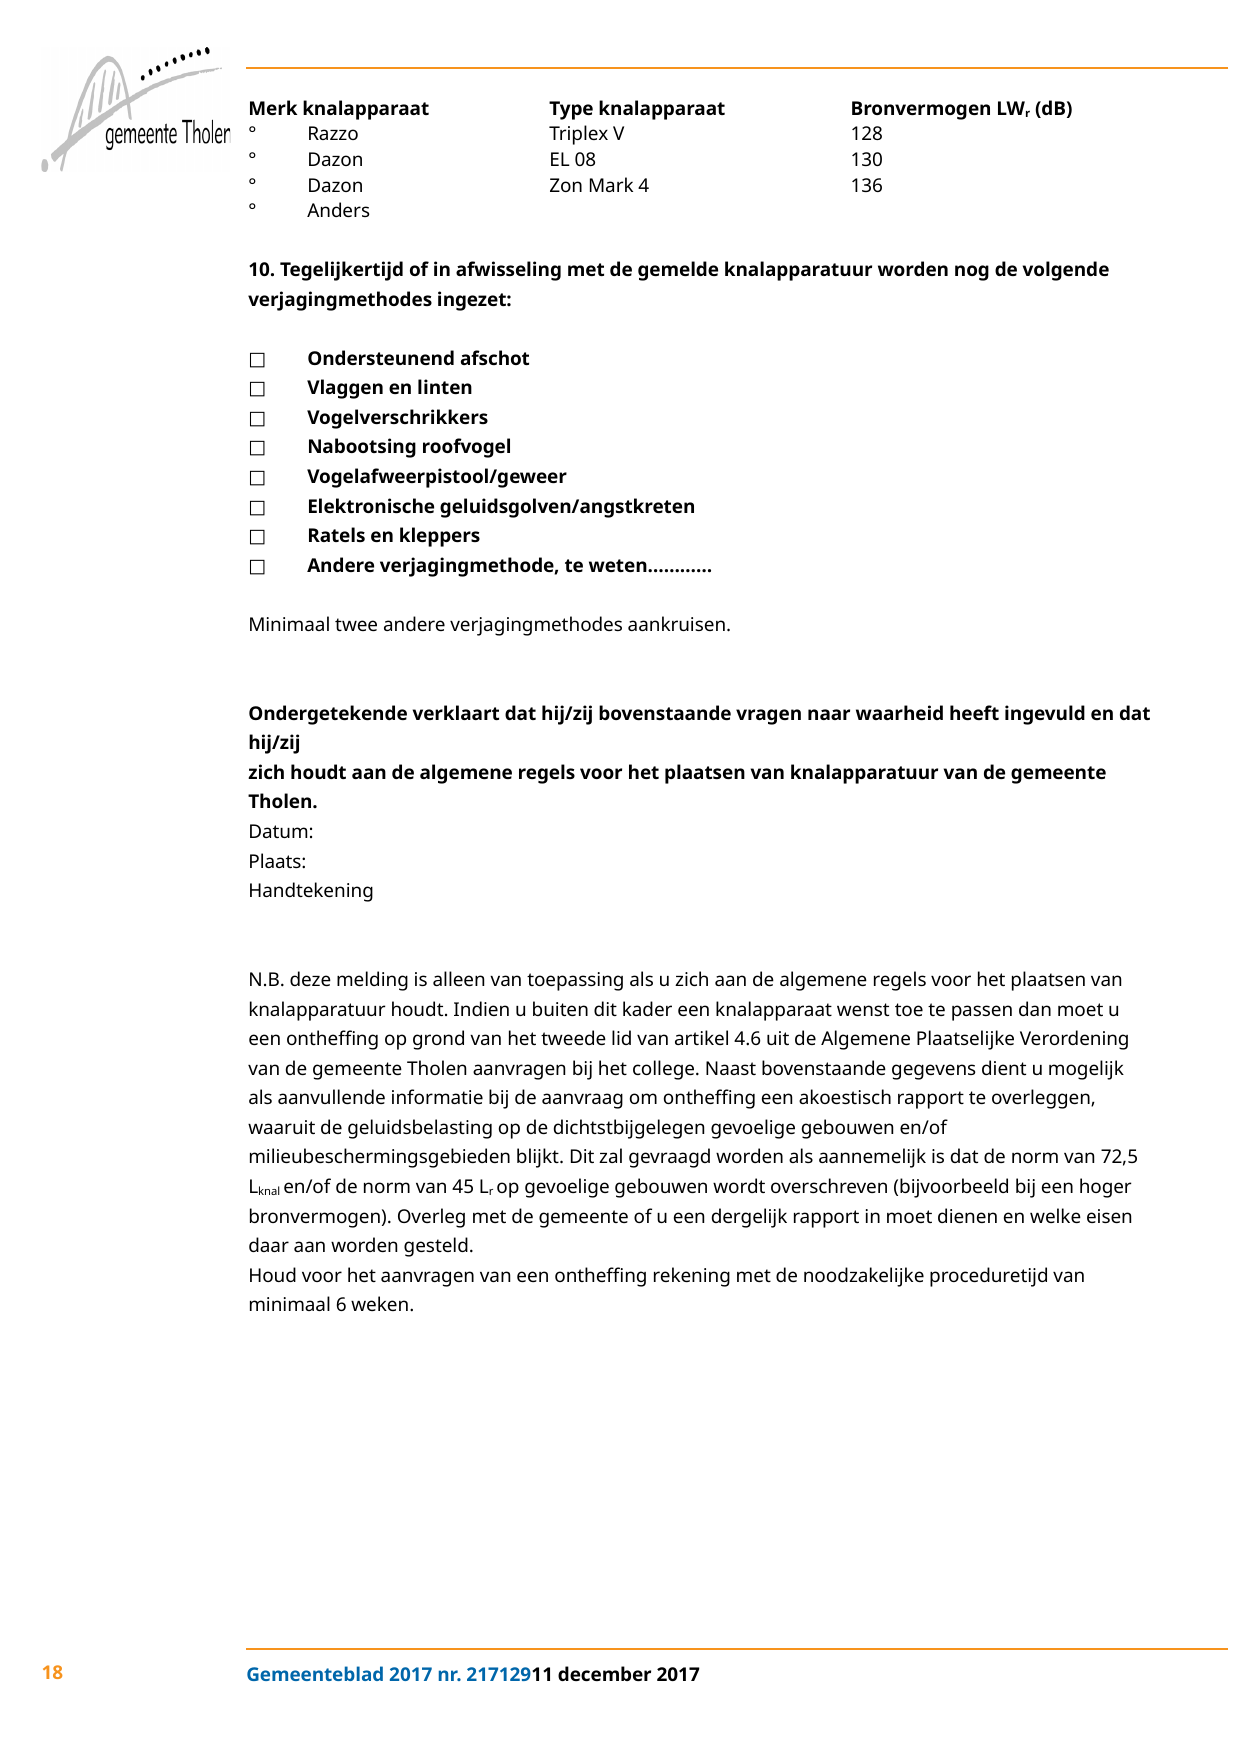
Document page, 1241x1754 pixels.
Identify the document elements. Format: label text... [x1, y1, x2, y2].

picture [41, 47, 231, 172]
list Ondersteunend afschot [248, 345, 1152, 371]
list Andere verjagingmethode, te weten………… [248, 552, 1152, 578]
text N.B. deze melding is alleen van toepassing als u zich aan de algemene regels voor het plaatsen van knalapparatuur houdt. Indien u buiten dit kader een knalapparaat wenst toe te passen dan moet u een ontheffing op grond van het tweede lid van artikel 4.6 uit de Algemene Plaatselijke Verordening van de gemeente Tholen aanvragen bij het college. Naast bovenstaande gegevens dient u mogelijk als aanvullende informatie bij de aanvraag om ontheffing een akoestisch rapport te overleggen, waaruit de geluidsbelasting op de dichtstbijgelegen gevoelige gebouwen en/of milieubeschermingsgebieden blijkt. Dit zal gevraagd worden als aannemelijk is dat de norm van 72,5 Lknal en/of de norm van 45 Lr op gevoelige gebouwen wordt overschreven (bijvoorbeeld bij een hoger bronvermogen). Overleg met de gemeente of u een dergelijk rapport in moet dienen en welke eisen daar aan worden gesteld. [248, 966, 1152, 1258]
table_cell Dazon [248, 172, 549, 198]
table_cell Zon Mark 4 [549, 172, 850, 198]
table_cell 130 [850, 146, 1152, 172]
text Handtekening [248, 877, 1152, 903]
text Minimaal twee andere verjagingmethodes aankruisen. [248, 611, 1152, 637]
table_cell [549, 198, 850, 223]
list Vlaggen en linten [248, 374, 1152, 400]
text 10. Tegelijkertijd of in afwisseling met de gemelde knalapparatuur worden nog de volgende verjagingmethodes ingezet: [248, 256, 1152, 312]
table_cell EL 08 [549, 146, 850, 172]
list Elektronische geluidsgolven/angstkreten [248, 493, 1152, 519]
table_cell 136 [850, 172, 1152, 198]
table_cell Anders [248, 198, 549, 223]
list Nabootsing roofvogel [248, 434, 1152, 459]
text zich houdt aan de algemene regels voor het plaatsen van knalapparatuur van de gemeente Tholen. [248, 759, 1152, 814]
list Vogelafweerpistool/geweer [248, 463, 1152, 489]
table_cell 128 [850, 121, 1152, 146]
text Ondergetekende verklaart dat hij/zij bovenstaande vragen naar waarheid heeft ingevuld en dat hij/zij [248, 700, 1152, 755]
text Datum: [248, 818, 1152, 844]
table_cell Triplex V [549, 121, 850, 146]
table_cell [850, 198, 1152, 223]
text Houd voor het aanvragen van een ontheffing rekening met de noodzakelijke proceduretijd van minimaal 6 weken. [248, 1262, 1152, 1317]
table_cell Dazon [248, 146, 549, 172]
text Plaats: [248, 848, 1152, 874]
list Vogelverschrikkers [248, 404, 1152, 430]
table_cell Razzo [248, 121, 549, 146]
table_header Type knalapparaat [549, 95, 850, 121]
list Ratels en kleppers [248, 522, 1152, 548]
table_header Bronvermogen LWr (dB) [850, 95, 1152, 121]
table_header Merk knalapparaat [248, 95, 549, 121]
